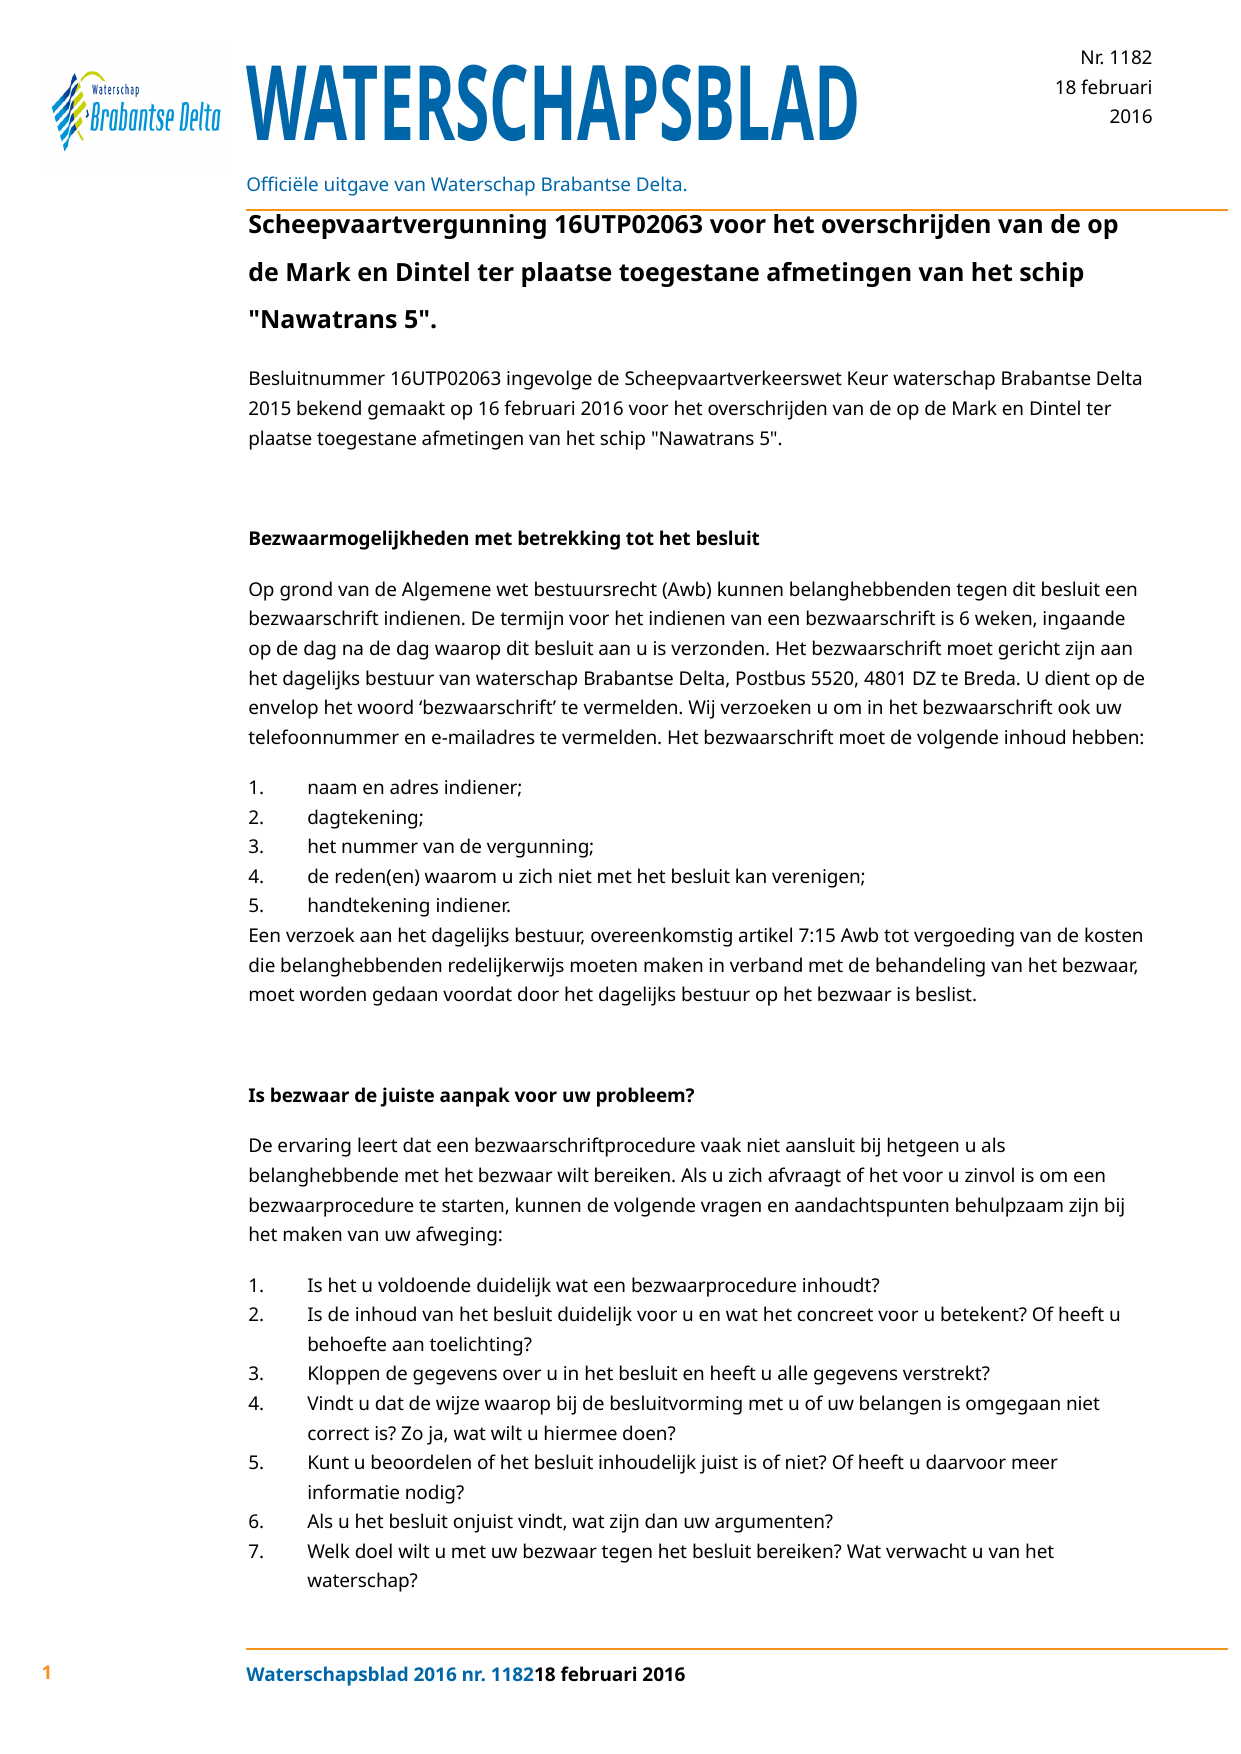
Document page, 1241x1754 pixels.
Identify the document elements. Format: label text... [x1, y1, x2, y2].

list Als u het besluit onjuist vindt, wat zijn dan uw argumenten? [248, 1508, 1152, 1534]
picture [41, 47, 231, 172]
text Een verzoek aan het dagelijks bestuur, overeenkomstig artikel 7:15 Awb tot vergoeding van de kosten die belanghebbenden redelijkerwijs moeten maken in verband met de behandeling van het bezwaar, moet worden gedaan voordat door het dagelijks bestuur op het bezwaar is beslist. [248, 922, 1152, 1007]
list Vindt u dat de wijze waarop bij de besluitvorming met u of uw belangen is omgegaan niet correct is? Zo ja, wat wilt u hiermee doen? [248, 1390, 1152, 1445]
text De ervaring leert dat een bezwaarschriftprocedure vaak niet aansluit bij hetgeen u als belanghebbende met het bezwaar wilt bereiken. Als u zich afvraagt of het voor u zinvol is om een bezwaarprocedure te starten, kunnen de volgende vragen en aandachtspunten behulpzaam zijn bij het maken van uw afweging: [248, 1133, 1152, 1247]
list naam en adres indiener; [248, 774, 1152, 800]
list Kloppen de gegevens over u in het besluit en heeft u alle gegevens verstrekt? [248, 1361, 1152, 1386]
text Is bezwaar de juiste aanpak voor uw probleem? [248, 1082, 1152, 1108]
text Bezwaarmogelijkheden met betrekking tot het besluit [248, 526, 1152, 551]
list handtekening indiener. [248, 893, 1152, 918]
list de reden(en) waarom u zich niet met het besluit kan verenigen; [248, 863, 1152, 889]
list dagtekening; [248, 804, 1152, 829]
text Besluitnummer 16UTP02063 ingevolge de Scheepvaartverkeerswet Keur waterschap Brabantse Delta 2015 bekend gemaakt op 16 februari 2016 voor het overschrijden van de op de Mark en Dintel ter plaatse toegestane afmetingen van het schip "Nawatrans 5". [248, 366, 1152, 450]
text Op grond van de Algemene wet bestuursrecht (Awb) kunnen belanghebbenden tegen dit besluit een bezwaarschrift indienen. De termijn voor het indienen van een bezwaarschrift is 6 weken, ingaande op de dag na de dag waarop dit besluit aan u is verzonden. Het bezwaarschrift moet gericht zijn aan het dagelijks bestuur van waterschap Brabantse Delta, Postbus 5520, 4801 DZ te Breda. U dient op de envelop het woord ‘bezwaarschrift’ te vermelden. Wij verzoeken u om in het bezwaarschrift ook uw telefoonnummer en e‑mailadres te vermelden. Het bezwaarschrift moet de volgende inhoud hebben: [248, 576, 1152, 749]
list Welk doel wilt u met uw bezwaar tegen het besluit bereiken? Wat verwacht u van het waterschap? [248, 1538, 1152, 1593]
list Kunt u beoordelen of het besluit inhoudelijk juist is of niet? Of heeft u daarvoor meer informatie nodig? [248, 1449, 1152, 1504]
list Is het u voldoende duidelijk wat een bezwaarprocedure inhoudt? [248, 1272, 1152, 1297]
list Is de inhoud van het besluit duidelijk voor u en wat het concreet voor u betekent? Of heeft u behoefte aan toelichting? [248, 1301, 1152, 1357]
list het nummer van de vergunning; [248, 833, 1152, 859]
text Scheepvaartvergunning 16UTP02063 voor het overschrijden van de op de Mark en Dintel ter plaatse toegestane afmetingen van het schip "Nawatrans 5". [248, 211, 1152, 336]
